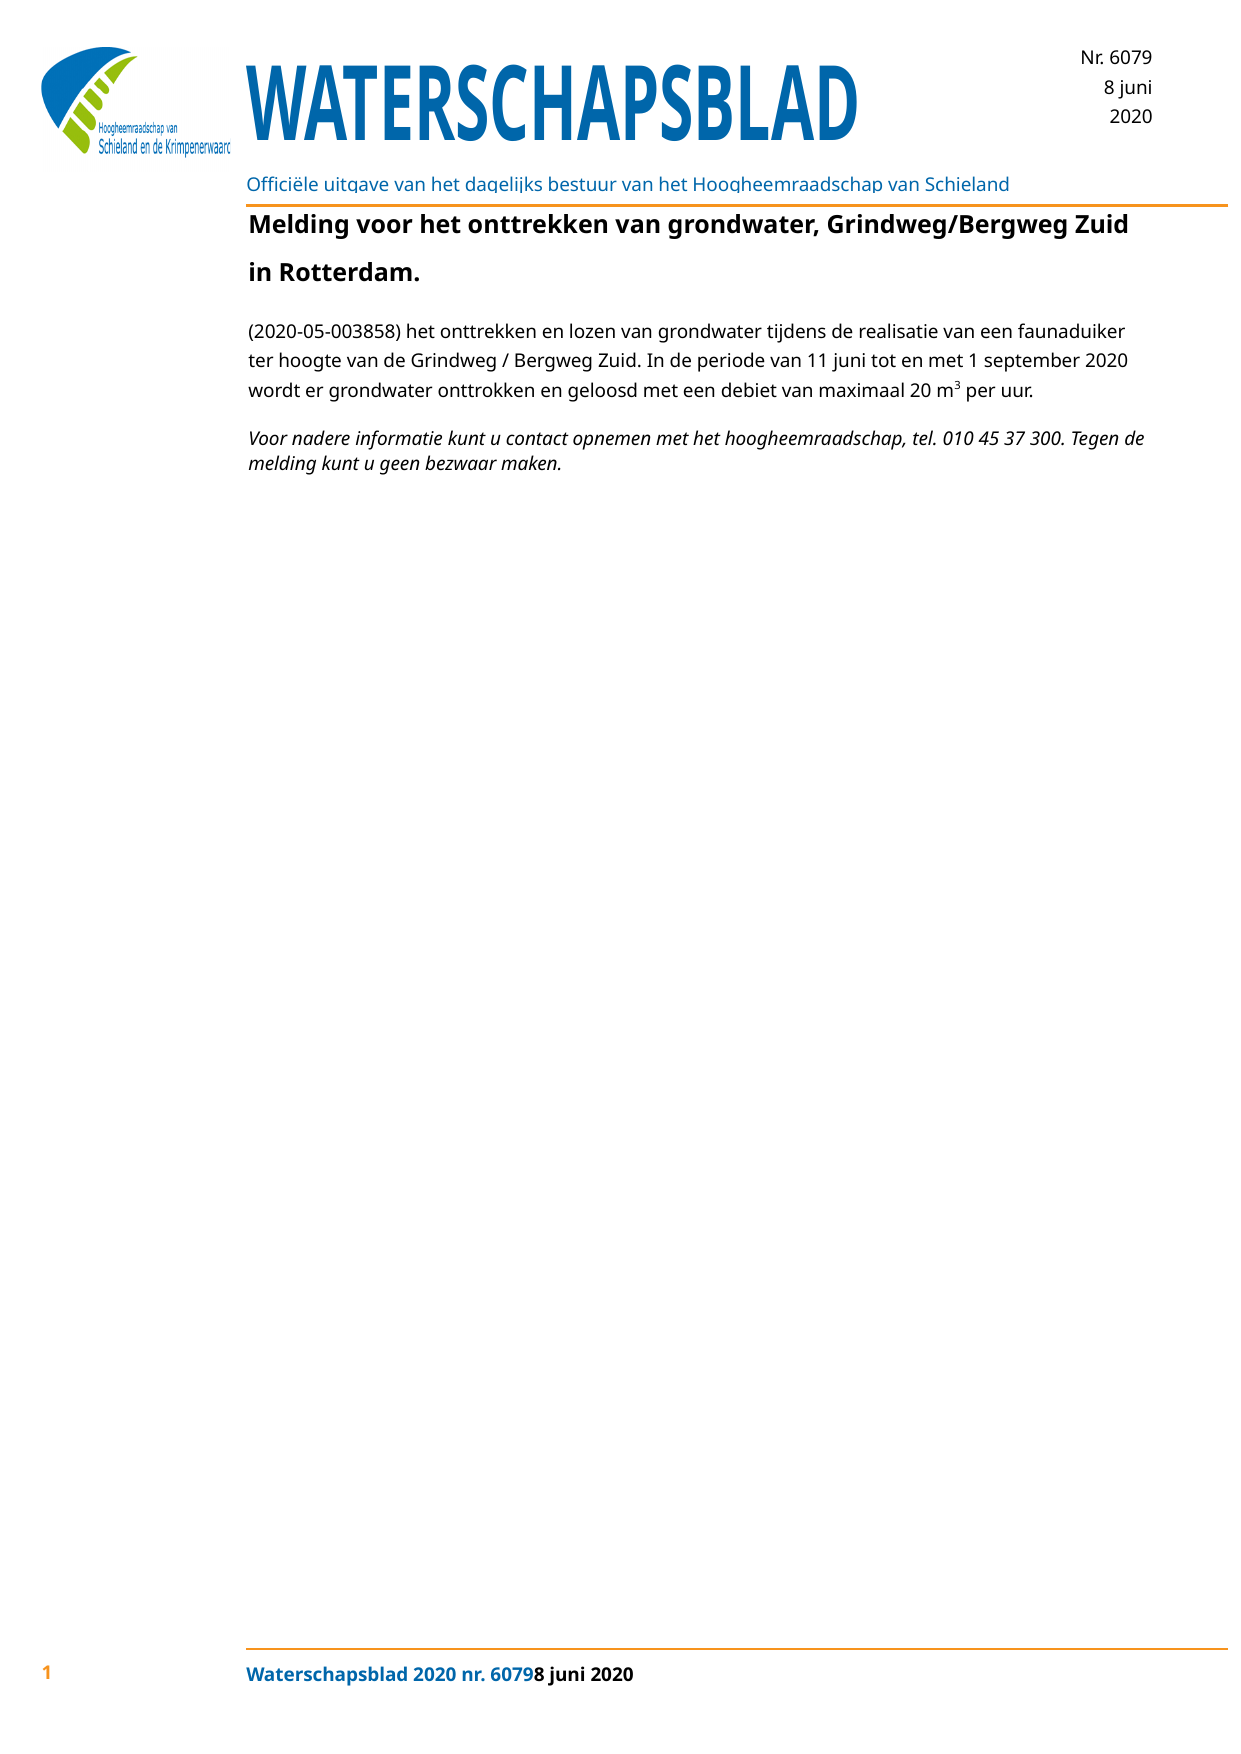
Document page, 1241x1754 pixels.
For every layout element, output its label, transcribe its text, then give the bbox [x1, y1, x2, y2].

text Voor nadere informatie kunt u contact opnemen met het hoogheemraadschap, tel. 010 45 37 300. Tegen de melding kunt u geen bezwaar maken. [248, 425, 1152, 476]
text Melding voor het onttrekken van grondwater, Grindweg/Bergweg Zuid in Rotterdam. [248, 207, 1152, 288]
text (2020-05-003858) het onttrekken en lozen van grondwater tijdens de realisatie van een faunaduiker ter hoogte van de Grindweg / Bergweg Zuid. In de periode van 11 juni tot en met 1 september 2020 wordt er grondwater onttrokken en geloosd met een debiet van maximaal 20 m3 per uur. [248, 318, 1152, 403]
picture [41, 47, 231, 172]
